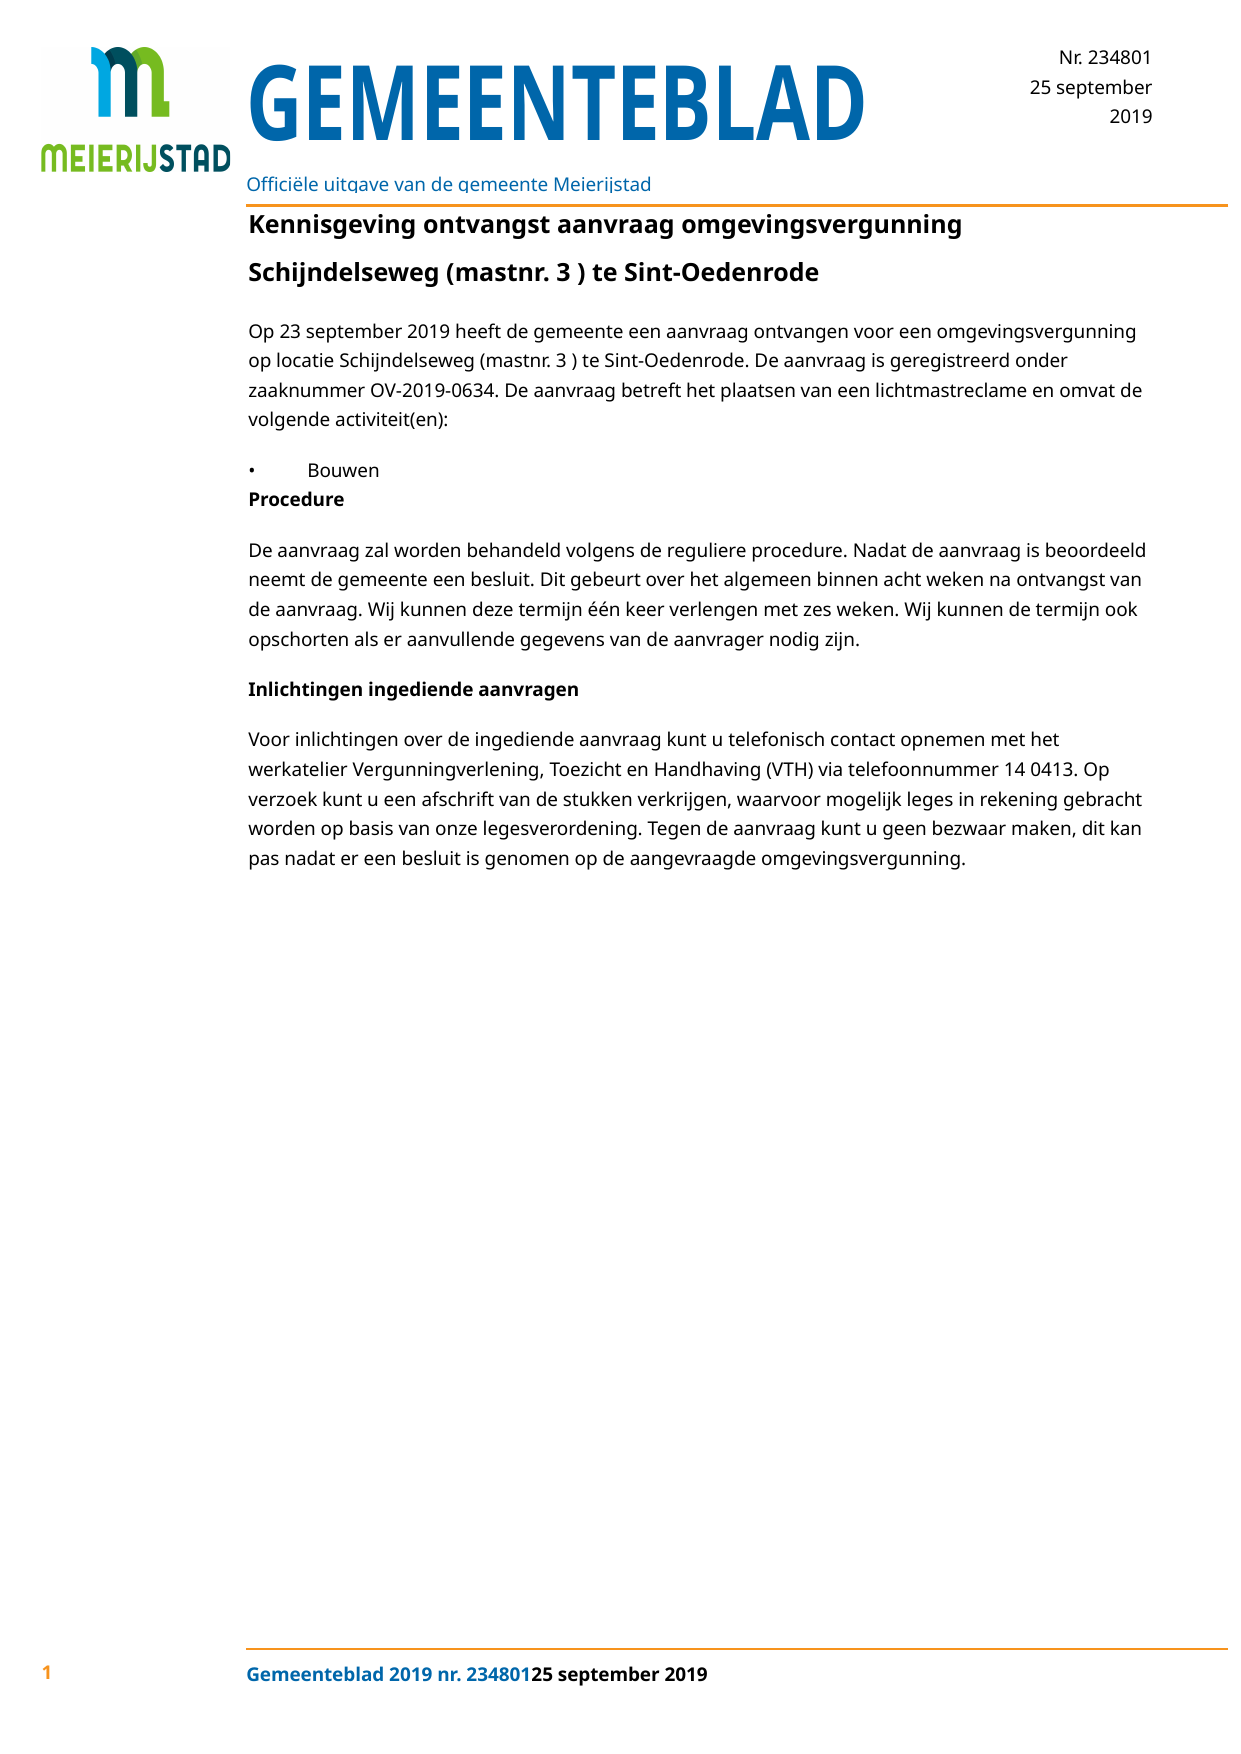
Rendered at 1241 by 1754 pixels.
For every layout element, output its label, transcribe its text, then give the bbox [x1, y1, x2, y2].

text De aanvraag zal worden behandeld volgens de reguliere procedure. Nadat de aanvraag is beoordeeld neemt de gemeente een besluit. Dit gebeurt over het algemeen binnen acht weken na ontvangst van de aanvraag. Wij kunnen deze termijn één keer verlengen met zes weken. Wij kunnen de termijn ook opschorten als er aanvullende gegevens van de aanvrager nodig zijn. [248, 537, 1152, 652]
picture [41, 47, 231, 172]
text Op 23 september 2019 heeft de gemeente een aanvraag ontvangen voor een omgevingsvergunning op locatie Schijndelseweg (mastnr. 3 ) te Sint-Oedenrode. De aanvraag is geregistreerd onder zaaknummer OV-2019-0634. De aanvraag betreft het plaatsen van een lichtmastreclame en omvat de volgende activiteit(en): [248, 318, 1152, 432]
list Bouwen [248, 457, 1152, 483]
text Kennisgeving ontvangst aanvraag omgevingsvergunning Schijndelseweg (mastnr. 3 ) te Sint-Oedenrode [248, 207, 1152, 288]
text Voor inlichtingen over de ingediende aanvraag kunt u telefonisch contact opnemen met het werkatelier Vergunningverlening, Toezicht en Handhaving (VTH) via telefoonnummer 14 0413. Op verzoek kunt u een afschrift van de stukken verkrijgen, waarvoor mogelijk leges in rekening gebracht worden op basis van onze legesverordening. Tegen de aanvraag kunt u geen bezwaar maken, dit kan pas nadat er een besluit is genomen op de aangevraagde omgevingsvergunning. [248, 727, 1152, 871]
text Procedure [248, 487, 1152, 512]
text Inlichtingen ingediende aanvragen [248, 676, 1152, 702]
